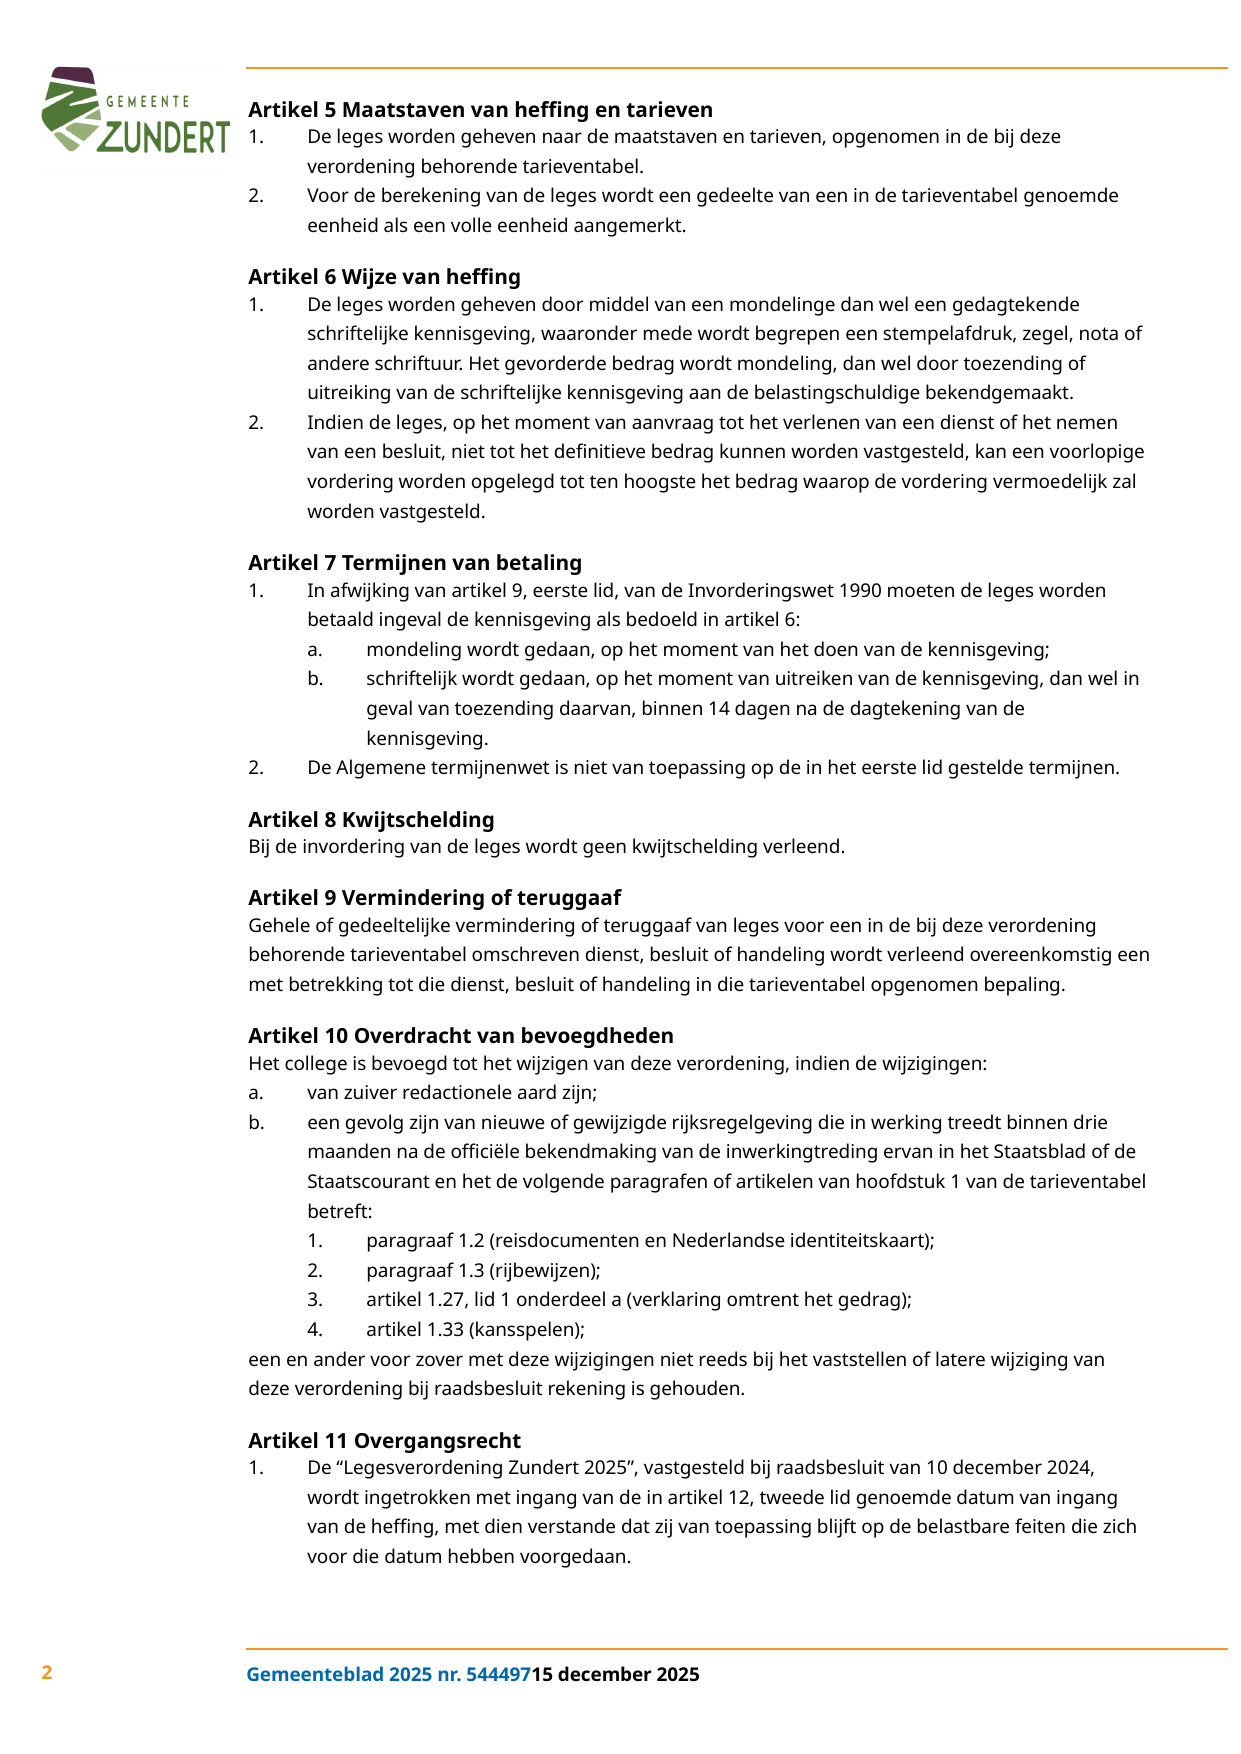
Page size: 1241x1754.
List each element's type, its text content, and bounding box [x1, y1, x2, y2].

list In afwijking van artikel 9, eerste lid, van de Invorderingswet 1990 moeten de leges worden betaald ingeval de kennisgeving als bedoeld in artikel 6: [248, 577, 1152, 632]
text Artikel 10 Overdracht van bevoegdheden [248, 1022, 1152, 1050]
text Artikel 7 Termijnen van betaling [248, 548, 1152, 577]
text Gehele of gedeeltelijke vermindering of teruggaaf van leges voor een in de bij deze verordening behorende tarieventabel omschreven dienst, besluit of handeling wordt verleend overeenkomstig een met betrekking tot die dienst, besluit of handeling in die tarieventabel opgenomen bepaling. [248, 912, 1152, 997]
list De leges worden geheven door middel van een mondelinge dan wel een gedagtekende schriftelijke kennisgeving, waaronder mede wordt begrepen een stempelafdruk, zegel, nota of andere schriftuur. Het gevorderde bedrag wordt mondeling, dan wel door toezending of uitreiking van de schriftelijke kennisgeving aan de belastingschuldige bekendgemaakt. [248, 291, 1152, 405]
picture [41, 47, 231, 172]
text Artikel 5 Maatstaven van heffing en tarieven [248, 95, 1152, 123]
text Het college is bevoegd tot het wijzigen van deze verordening, indien de wijzigingen: [248, 1050, 1152, 1076]
list De “Legesverordening Zundert 2025”, vastgesteld bij raadsbesluit van 10 december 2024, wordt ingetrokken met ingang van de in artikel 12, tweede lid genoemde datum van ingang van de heffing, met dien verstande dat zij van toepassing blijft op de belastbare feiten die zich voor die datum hebben voorgedaan. [248, 1454, 1152, 1569]
list mondeling wordt gedaan, op het moment van het doen van de kennisgeving; [307, 636, 1152, 662]
list een gevolg zijn van nieuwe of gewijzigde rijksregelgeving die in werking treedt binnen drie maanden na de officiële bekendmaking van de inwerkingtreding ervan in het Staatsblad of de Staatscourant en het de volgende paragrafen of artikelen van hoofdstuk 1 van de tarieventabel betreft: [248, 1109, 1152, 1224]
list artikel 1.27, lid 1 onderdeel a (verklaring omtrent het gedrag); [307, 1287, 1152, 1312]
list artikel 1.33 (kansspelen); [307, 1316, 1152, 1342]
list paragraaf 1.3 (rijbewijzen); [307, 1257, 1152, 1283]
text een en ander voor zover met deze wijzigingen niet reeds bij het vaststellen of latere wijziging van deze verordening bij raadsbesluit rekening is gehouden. [248, 1346, 1152, 1401]
list van zuiver redactionele aard zijn; [248, 1079, 1152, 1105]
text Artikel 6 Wijze van heffing [248, 262, 1152, 291]
text Bij de invordering van de leges wordt geen kwijtschelding verleend. [248, 833, 1152, 859]
list De leges worden geheven naar de maatstaven en tarieven, opgenomen in de bij deze verordening behorende tarieventabel. [248, 123, 1152, 178]
text Artikel 8 Kwijtschelding [248, 805, 1152, 833]
text Artikel 9 Vermindering of teruggaaf [248, 883, 1152, 912]
list De Algemene termijnenwet is niet van toepassing op de in het eerste lid gestelde termijnen. [248, 754, 1152, 780]
list paragraaf 1.2 (reisdocumenten en Nederlandse identiteitskaart); [307, 1227, 1152, 1253]
list Indien de leges, op het moment van aanvraag tot het verlenen van een dienst of het nemen van een besluit, niet tot het definitieve bedrag kunnen worden vastgesteld, kan een voorlopige vordering worden opgelegd tot ten hoogste het bedrag waarop de vordering vermoedelijk zal worden vastgesteld. [248, 409, 1152, 524]
list Voor de berekening van de leges wordt een gedeelte van een in de tarieventabel genoemde eenheid als een volle eenheid aangemerkt. [248, 182, 1152, 238]
text Artikel 11 Overgangsrecht [248, 1426, 1152, 1454]
list schriftelijk wordt gedaan, op het moment van uitreiken van de kennisgeving, dan wel in geval van toezending daarvan, binnen 14 dagen na de dagtekening van de kennisgeving. [307, 666, 1152, 750]
